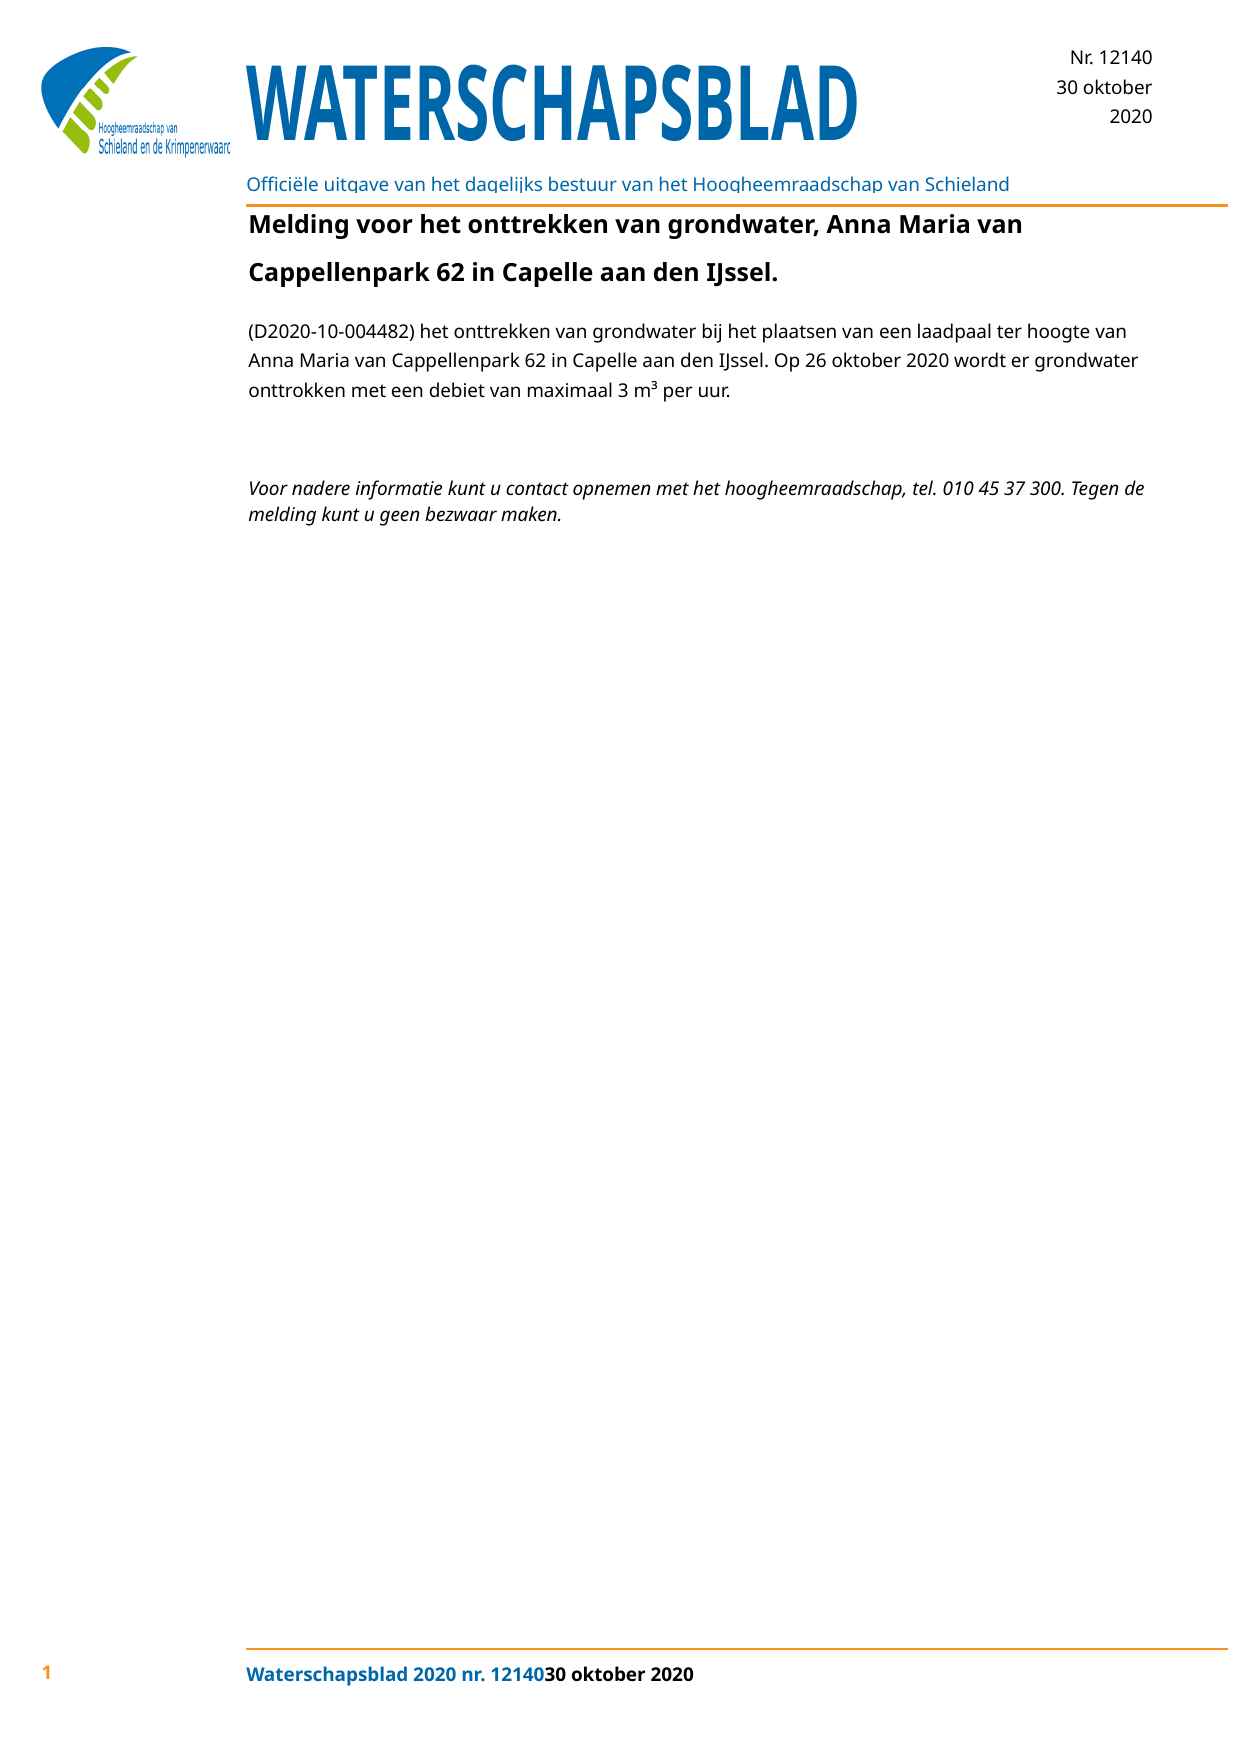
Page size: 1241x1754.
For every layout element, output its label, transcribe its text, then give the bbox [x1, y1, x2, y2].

text (D2020-10-004482) het onttrekken van grondwater bij het plaatsen van een laadpaal ter hoogte van Anna Maria van Cappellenpark 62 in Capelle aan den IJssel. Op 26 oktober 2020 wordt er grondwater onttrokken met een debiet van maximaal 3 m³ per uur. [248, 318, 1152, 403]
text Melding voor het onttrekken van grondwater, Anna Maria van Cappellenpark 62 in Capelle aan den IJssel. [248, 207, 1152, 288]
picture [41, 47, 231, 172]
text Voor nadere informatie kunt u contact opnemen met het hoogheemraadschap, tel. 010 45 37 300. Tegen de melding kunt u geen bezwaar maken. [248, 475, 1152, 527]
